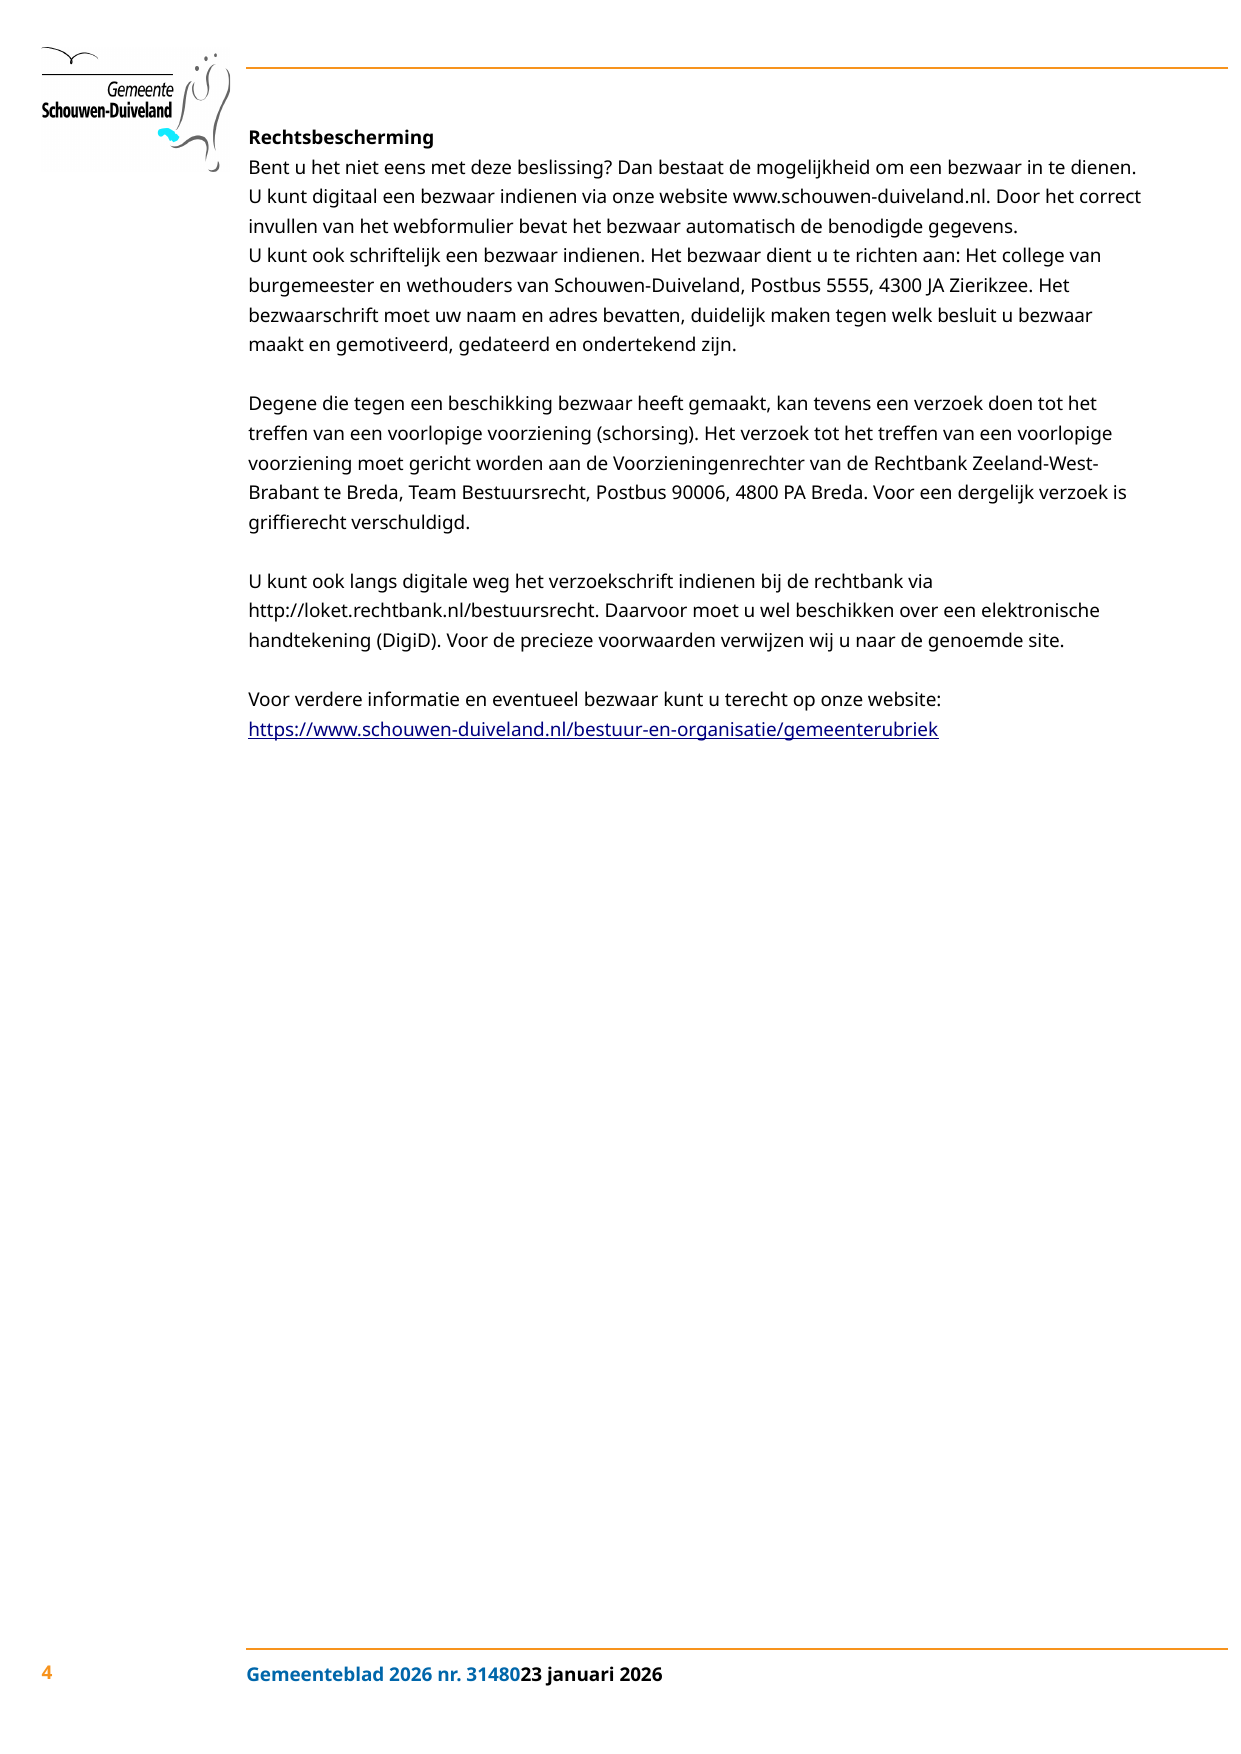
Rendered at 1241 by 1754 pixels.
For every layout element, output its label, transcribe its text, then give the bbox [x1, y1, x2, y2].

text Bent u het niet eens met deze beslissing? Dan bestaat de mogelijkheid om een bezwaar in te dienen. U kunt digitaal een bezwaar indienen via onze website www.schouwen-duiveland.nl. Door het correct invullen van het webformulier bevat het bezwaar automatisch de benodigde gegevens. [248, 154, 1152, 239]
text U kunt ook schriftelijk een bezwaar indienen. Het bezwaar dient u te richten aan: Het college van burgemeester en wethouders van Schouwen-Duiveland, Postbus 5555, 4300 JA Zierikzee. Het bezwaarschrift moet uw naam en adres bevatten, duidelijk maken tegen welk besluit u bezwaar maakt en gemotiveerd, gedateerd en ondertekend zijn. [248, 243, 1152, 357]
picture [41, 47, 231, 172]
text Degene die tegen een beschikking bezwaar heeft gemaakt, kan tevens een verzoek doen tot het treffen van een voorlopige voorziening (schorsing). Het verzoek tot het treffen van een voorlopige voorziening moet gericht worden aan de Voorzieningenrechter van de Rechtbank Zeeland-West-Brabant te Breda, Team Bestuursrecht, Postbus 90006, 4800 PA Breda. Voor een dergelijk verzoek is griffierecht verschuldigd. [248, 391, 1152, 535]
text Rechtsbescherming [248, 124, 1152, 150]
text Voor verdere informatie en eventueel bezwaar kunt u terecht op onze website: https://www.schouwen-duiveland.nl/bestuur-en-organisatie/gemeenterubriek [248, 686, 1152, 742]
text U kunt ook langs digitale weg het verzoekschrift indienen bij de rechtbank via http://loket.rechtbank.nl/bestuursrecht. Daarvoor moet u wel beschikken over een elektronische handtekening (DigiD). Voor de precieze voorwaarden verwijzen wij u naar de genoemde site. [248, 568, 1152, 653]
